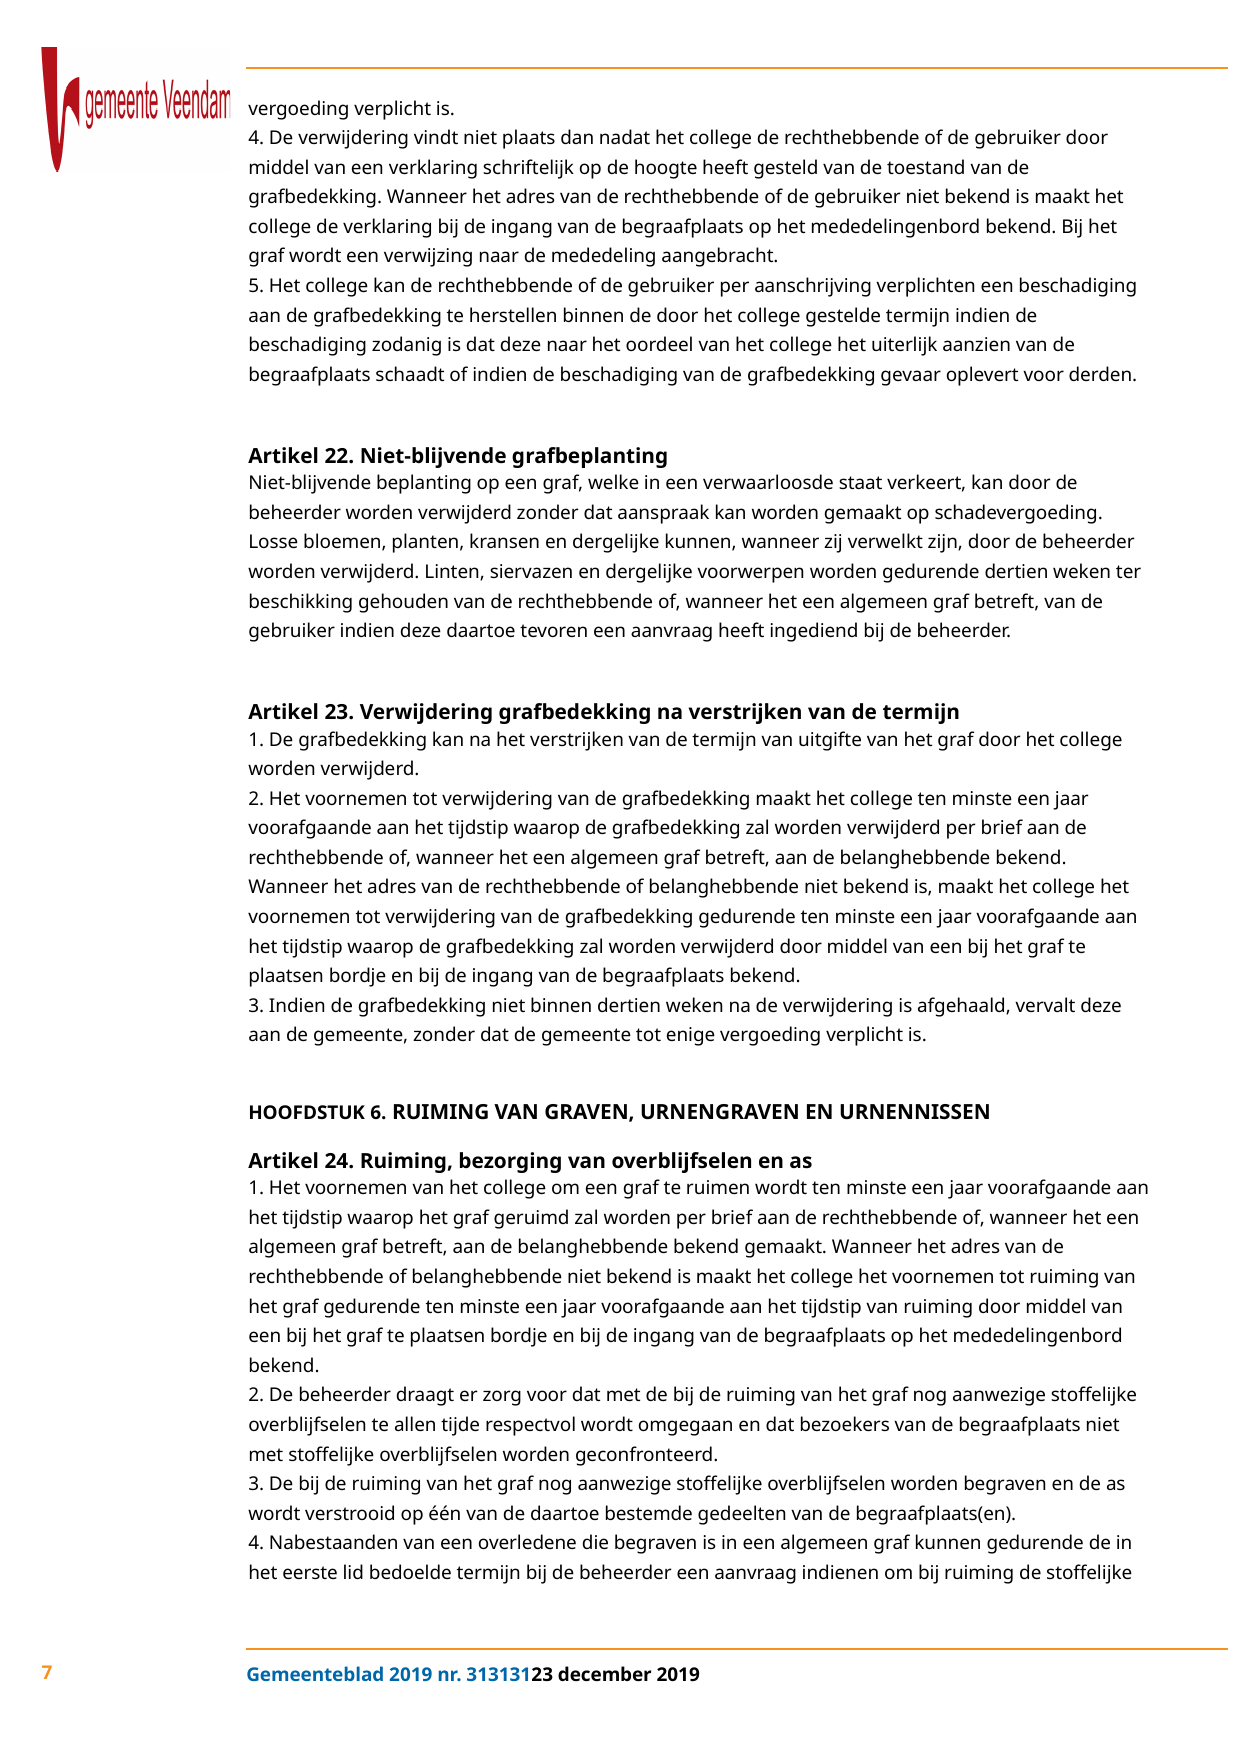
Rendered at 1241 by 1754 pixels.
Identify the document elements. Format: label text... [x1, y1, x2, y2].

text Artikel 24. Ruiming, bezorging van overblijfselen en as [248, 1146, 1152, 1174]
text 3. Indien de grafbedekking niet binnen dertien weken na de verwijdering is afgehaald, vervalt deze aan de gemeente, zonder dat de gemeente tot enige vergoeding verplicht is. [248, 992, 1152, 1047]
text 5. Het college kan de rechthebbende of de gebruiker per aanschrijving verplichten een beschadiging aan de grafbedekking te herstellen binnen de door het college gestelde termijn indien de beschadiging zodanig is dat deze naar het oordeel van het college het uiterlijk aanzien van de begraafplaats schaadt of indien de beschadiging van de grafbedekking gevaar oplevert voor derden. [248, 272, 1152, 387]
text HOOFDSTUK 6. RUIMING VAN GRAVEN, URNENGRAVEN EN URNENNISSEN [248, 1097, 1152, 1125]
text 2. De beheerder draagt er zorg voor dat met de bij de ruiming van het graf nog aanwezige stoffelijke overblijfselen te allen tijde respectvol wordt omgegaan en dat bezoekers van de begraafplaats niet met stoffelijke overblijfselen worden geconfronteerd. [248, 1382, 1152, 1467]
text 4. De verwijdering vindt niet plaats dan nadat het college de rechthebbende of de gebruiker door middel van een verklaring schriftelijk op de hoogte heeft gesteld van de toestand van de grafbedekking. Wanneer het adres van de rechthebbende of de gebruiker niet bekend is maakt het college de verklaring bij de ingang van de begraafplaats op het mededelingenbord bekend. Bij het graf wordt een verwijzing naar de mededeling aangebracht. [248, 124, 1152, 268]
text 1. Het voornemen van het college om een graf te ruimen wordt ten minste een jaar voorafgaande aan het tijdstip waarop het graf geruimd zal worden per brief aan de rechthebbende of, wanneer het een algemeen graf betreft, aan de belanghebbende bekend gemaakt. Wanneer het adres van de rechthebbende of belanghebbende niet bekend is maakt het college het voornemen tot ruiming van het graf gedurende ten minste een jaar voorafgaande aan het tijdstip van ruiming door middel van een bij het graf te plaatsen bordje en bij de ingang van de begraafplaats op het mededelingenbord bekend. [248, 1174, 1152, 1378]
text 1. De grafbedekking kan na het verstrijken van de termijn van uitgifte van het graf door het college worden verwijderd. [248, 726, 1152, 781]
text 3. De bij de ruiming van het graf nog aanwezige stoffelijke overblijfselen worden begraven en de as wordt verstrooid op één van de daartoe bestemde gedeelten van de begraafplaats(en). [248, 1470, 1152, 1526]
text vergoeding verplicht is. [248, 95, 1152, 121]
text 4. Nabestaanden van een overledene die begraven is in een algemeen graf kunnen gedurende de in het eerste lid bedoelde termijn bij de beheerder een aanvraag indienen om bij ruiming de stoffelijke [248, 1529, 1152, 1585]
text Artikel 22. Niet-blijvende grafbeplanting [248, 441, 1152, 469]
text Artikel 23. Verwijdering grafbedekking na verstrijken van de termijn [248, 697, 1152, 726]
picture [41, 47, 231, 172]
text Niet-blijvende beplanting op een graf, welke in een verwaarloosde staat verkeert, kan door de beheerder worden verwijderd zonder dat aanspraak kan worden gemaakt op schadevergoeding. Losse bloemen, planten, kransen en dergelijke kunnen, wanneer zij verwelkt zijn, door de beheerder worden verwijderd. Linten, siervazen en dergelijke voorwerpen worden gedurende dertien weken ter beschikking gehouden van de rechthebbende of, wanneer het een algemeen graf betreft, van de gebruiker indien deze daartoe tevoren een aanvraag heeft ingediend bij de beheerder. [248, 469, 1152, 643]
text 2. Het voornemen tot verwijdering van de grafbedekking maakt het college ten minste een jaar voorafgaande aan het tijdstip waarop de grafbedekking zal worden verwijderd per brief aan de rechthebbende of, wanneer het een algemeen graf betreft, aan de belanghebbende bekend. Wanneer het adres van de rechthebbende of belanghebbende niet bekend is, maakt het college het voornemen tot verwijdering van de grafbedekking gedurende ten minste een jaar voorafgaande aan het tijdstip waarop de grafbedekking zal worden verwijderd door middel van een bij het graf te plaatsen bordje en bij de ingang van de begraafplaats bekend. [248, 785, 1152, 988]
